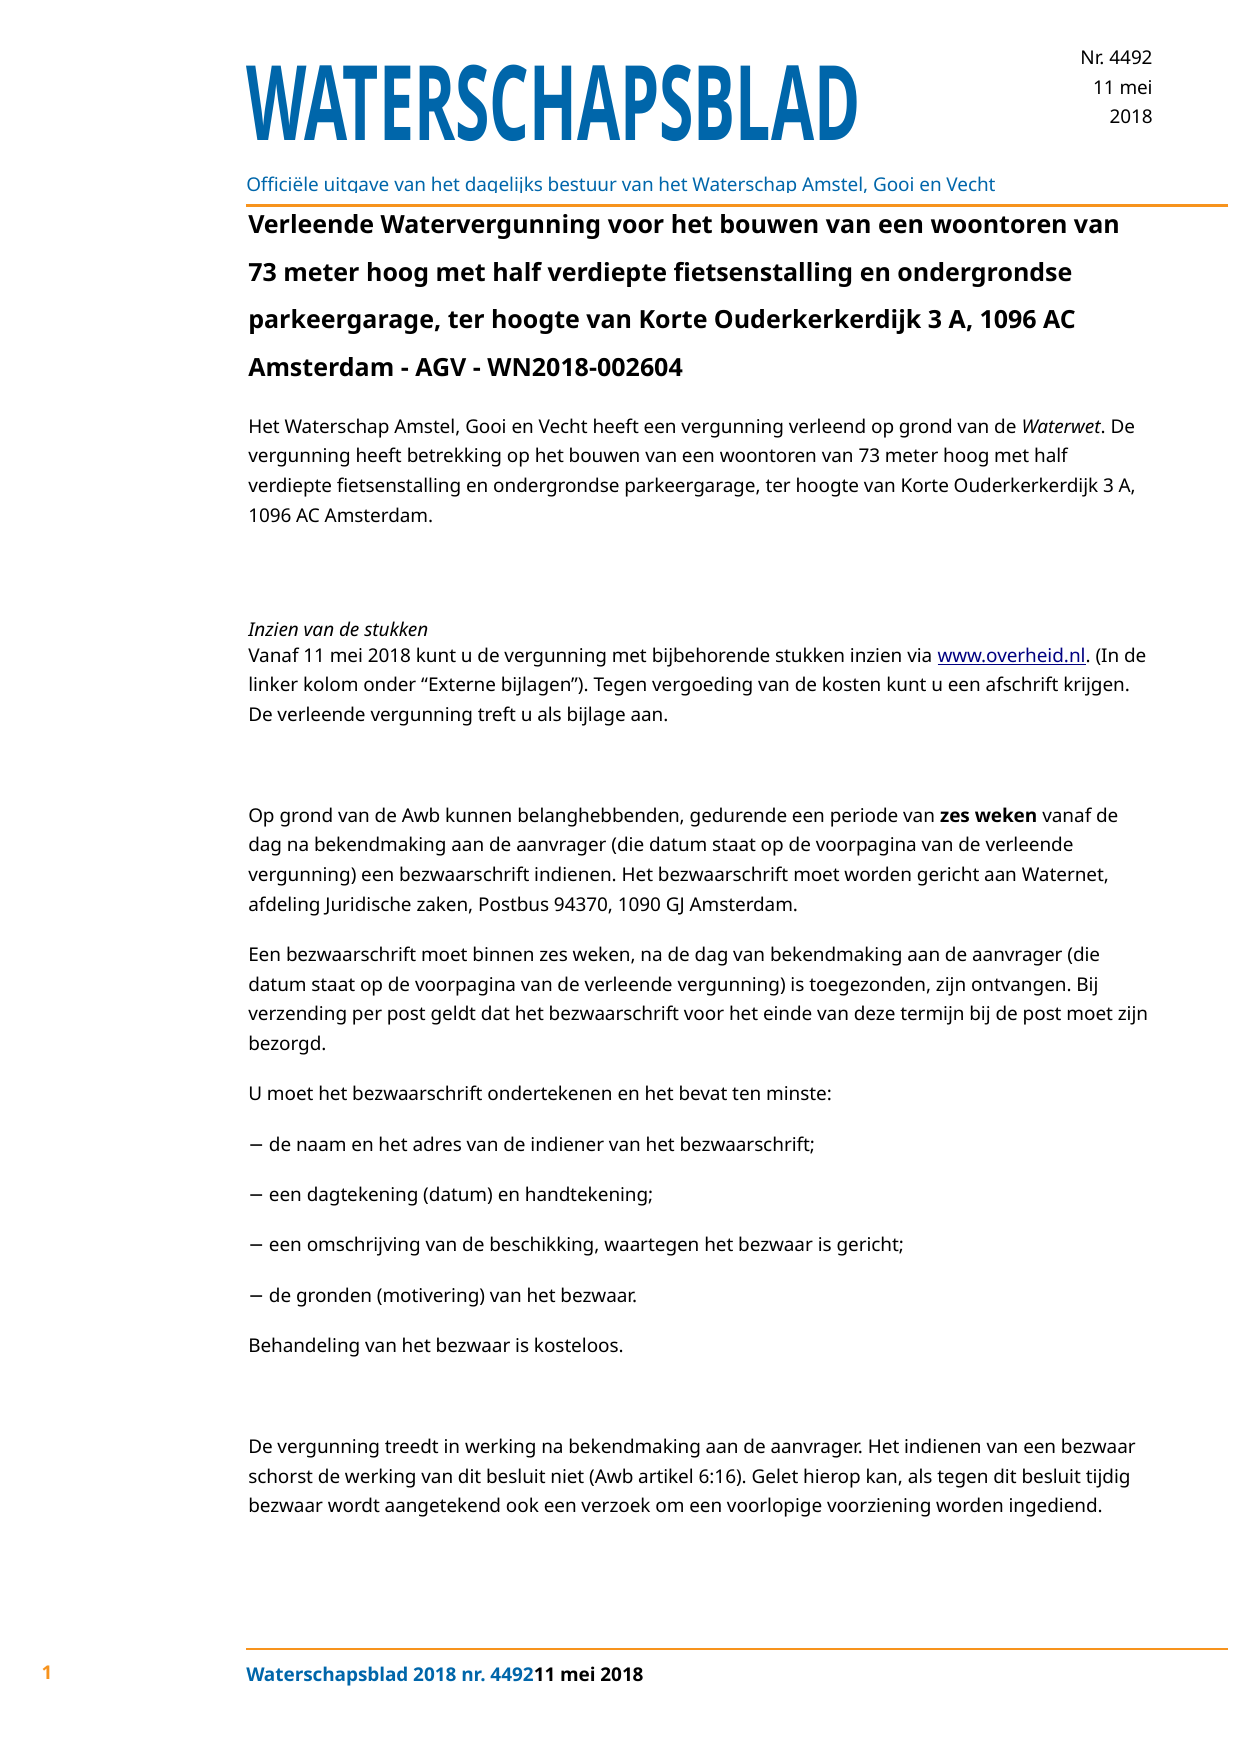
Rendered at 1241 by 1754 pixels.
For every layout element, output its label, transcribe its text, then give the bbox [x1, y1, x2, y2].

picture [41, 47, 231, 172]
text Op grond van de Awb kunnen belanghebbenden, gedurende een periode van zes weken vanaf de dag na bekendmaking aan de aanvrager (die datum staat op de voorpagina van de verleende vergunning) een bezwaarschrift indienen. Het bezwaarschrift moet worden gericht aan Waternet, afdeling Juridische zaken, Postbus 94370, 1090 GJ Amsterdam. [248, 802, 1152, 916]
text Een bezwaarschrift moet binnen zes weken, na de dag van bekendmaking aan de aanvrager (die datum staat op de voorpagina van de verleende vergunning) is toegezonden, zijn ontvangen. Bij verzending per post geldt dat het bezwaarschrift voor het einde van deze termijn bij de post moet zijn bezorgd. [248, 941, 1152, 1056]
text − een dagtekening (datum) en handtekening; [248, 1181, 1152, 1207]
text De vergunning treedt in werking na bekendmaking aan de aanvrager. Het indienen van een bezwaar schorst de werking van dit besluit niet (Awb artikel 6:16). Gelet hierop kan, als tegen dit besluit tijdig bezwaar wordt aangetekend ook een verzoek om een voorlopige voorziening worden ingediend. [248, 1433, 1152, 1518]
text Vanaf 11 mei 2018 kunt u de vergunning met bijbehorende stukken inzien via www.overheid.nl. (In de linker kolom onder “Externe bijlagen”). Tegen vergoeding van de kosten kunt u een afschrift krijgen. De verleende vergunning treft u als bijlage aan. [248, 642, 1152, 727]
text U moet het bezwaarschrift ondertekenen en het bevat ten minste: [248, 1080, 1152, 1106]
text − de naam en het adres van de indiener van het bezwaarschrift; [248, 1131, 1152, 1156]
text Verleende Watervergunning voor het bouwen van een woontoren van 73 meter hoog met half verdiepte fietsenstalling en ondergrondse parkeergarage, ter hoogte van Korte Ouderkerkerdijk 3 A, 1096 AC Amsterdam - AGV - WN2018-002604 [248, 207, 1152, 384]
text Behandeling van het bezwaar is kosteloos. [248, 1332, 1152, 1358]
text − een omschrijving van de beschikking, waartegen het bezwaar is gericht; [248, 1232, 1152, 1257]
text Het Waterschap Amstel, Gooi en Vecht heeft een vergunning verleend op grond van de Waterwet. De vergunning heeft betrekking op het bouwen van een woontoren van 73 meter hoog met half verdiepte fietsenstalling en ondergrondse parkeergarage, ter hoogte van Korte Ouderkerkerdijk 3 A, 1096 AC Amsterdam. [248, 413, 1152, 528]
text Inzien van de stukken [248, 616, 1152, 642]
text − de gronden (motivering) van het bezwaar. [248, 1282, 1152, 1308]
